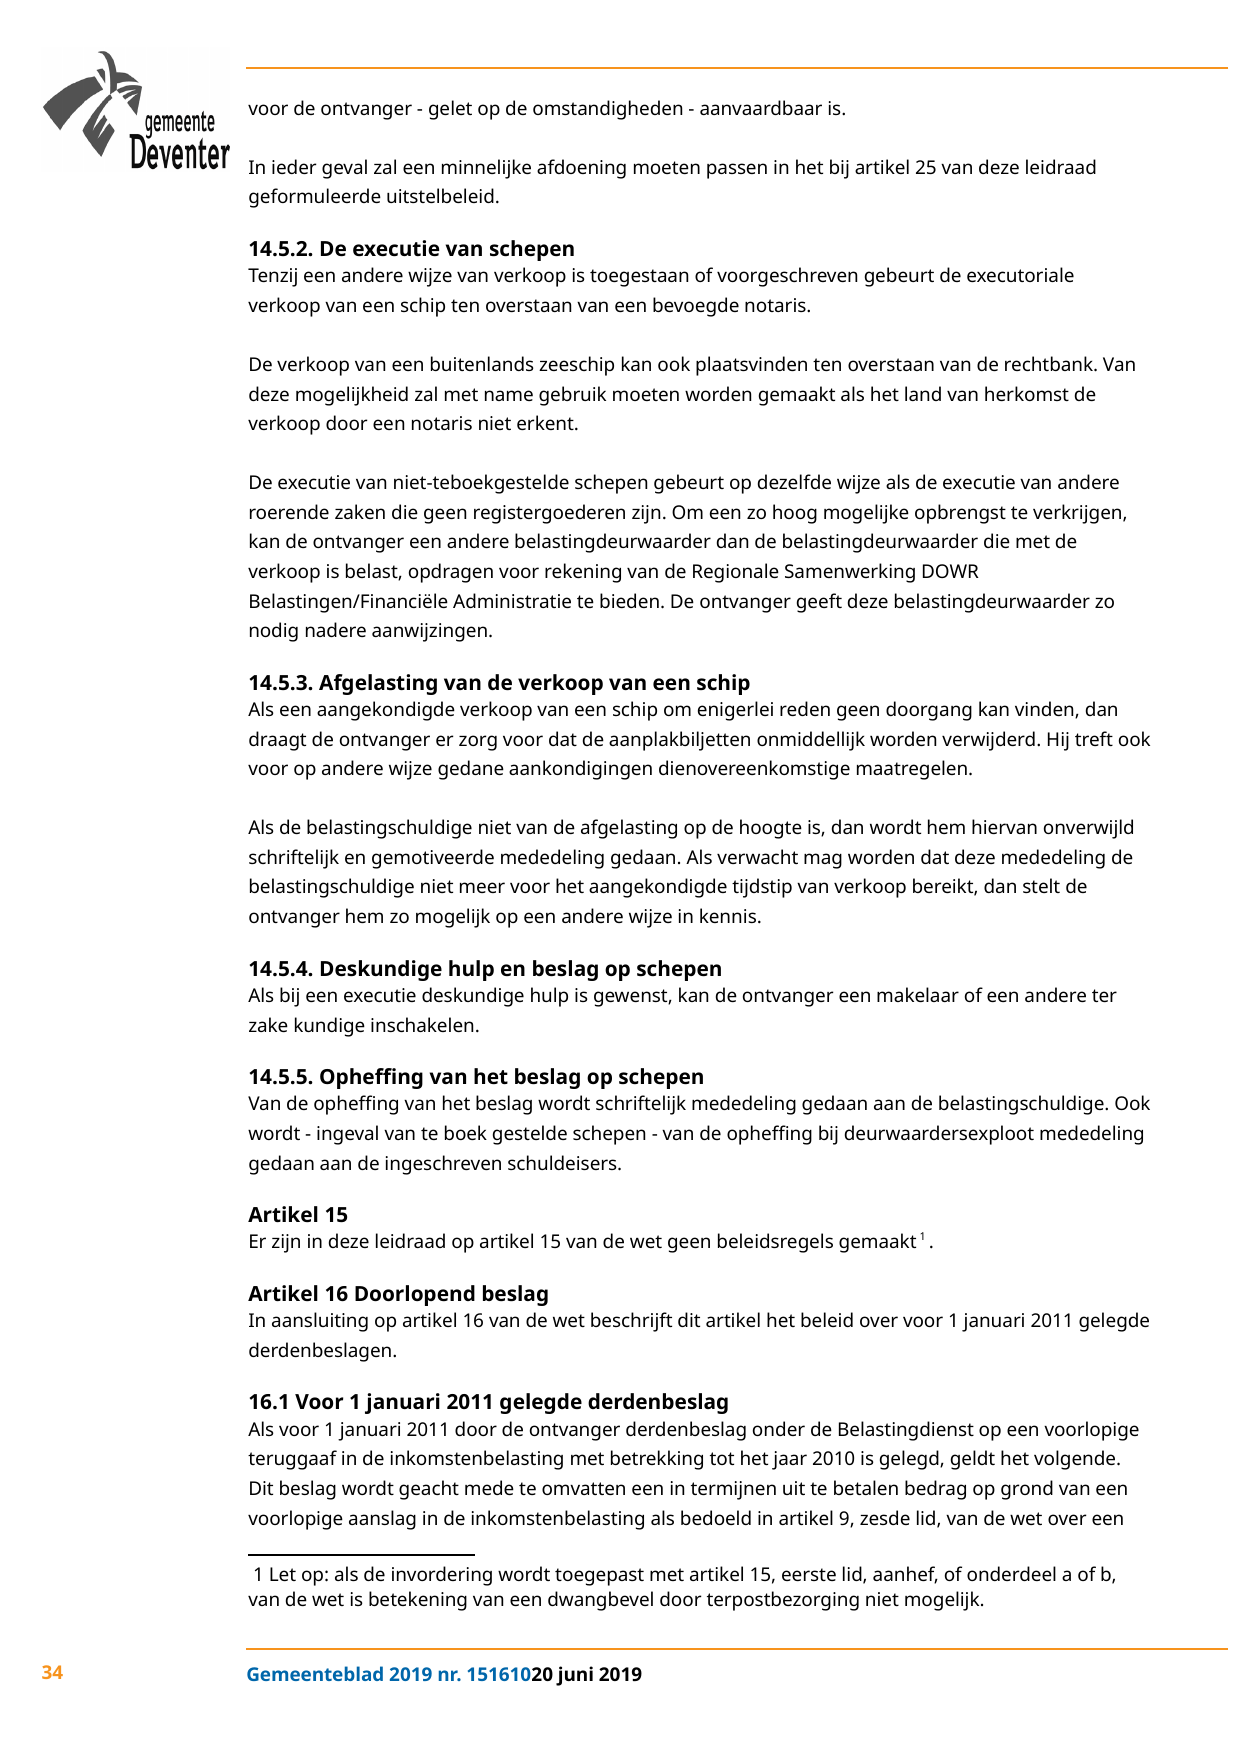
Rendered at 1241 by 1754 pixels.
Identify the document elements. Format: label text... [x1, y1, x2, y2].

text In ieder geval zal een minnelijke afdoening moeten passen in het bij artikel 25 van deze leidraad geformuleerde uitstelbeleid. [248, 154, 1152, 209]
text Artikel 15 [248, 1200, 1152, 1229]
text Artikel 16 Doorlopend beslag [248, 1279, 1152, 1307]
text Van de opheffing van het beslag wordt schriftelijk mededeling gedaan aan de belastingschuldige. Ook wordt - ingeval van te boek gestelde schepen - van de opheffing bij deurwaardersexploot mededeling gedaan aan de ingeschreven schuldeisers. [248, 1091, 1152, 1176]
text Als de belastingschuldige niet van de afgelasting op de hoogte is, dan wordt hem hiervan onverwijld schriftelijk en gemotiveerde mededeling gedaan. Als verwacht mag worden dat deze mededeling de belastingschuldige niet meer voor het aangekondigde tijdstip van verkoop bereikt, dan stelt de ontvanger hem zo mogelijk op een andere wijze in kennis. [248, 814, 1152, 929]
text 14.5.2. De executie van schepen [248, 234, 1152, 262]
text De verkoop van een buitenlands zeeschip kan ook plaatsvinden ten overstaan van de rechtbank. Van deze mogelijkheid zal met name gebruik moeten worden gemaakt als het land van herkomst de verkoop door een notaris niet erkent. [248, 351, 1152, 436]
text 14.5.5. Opheffing van het beslag op schepen [248, 1062, 1152, 1091]
text voor de ontvanger - gelet op de omstandigheden - aanvaardbaar is. [248, 95, 1152, 121]
text In aansluiting op artikel 16 van de wet beschrijft dit artikel het beleid over voor 1 januari 2011 gelegde derdenbeslagen. [248, 1307, 1152, 1363]
text 14.5.3. Afgelasting van de verkoop van een schip [248, 668, 1152, 696]
text Als voor 1 januari 2011 door de ontvanger derdenbeslag onder de Belastingdienst op een voorlopige teruggaaf in de inkomstenbelasting met betrekking tot het jaar 2010 is gelegd, geldt het volgende. Dit beslag wordt geacht mede te omvatten een in termijnen uit te betalen bedrag op grond van een voorlopige aanslag in de inkomstenbelasting als bedoeld in artikel 9, zesde lid, van de wet over een [248, 1416, 1152, 1530]
picture [41, 47, 231, 172]
text Tenzij een andere wijze van verkoop is toegestaan of voorgeschreven gebeurt de executoriale verkoop van een schip ten overstaan van een bevoegde notaris. [248, 262, 1152, 318]
text Als bij een executie deskundige hulp is gewenst, kan de ontvanger een makelaar of een andere ter zake kundige inschakelen. [248, 982, 1152, 1037]
text Let op: als de invordering wordt toegepast met artikel 15, eerste lid, aanhef, of onderdeel a of b, van de wet is betekening van een dwangbevel door terpostbezorging niet mogelijk. [248, 1561, 1152, 1612]
text Als een aangekondigde verkoop van een schip om enigerlei reden geen doorgang kan vinden, dan draagt de ontvanger er zorg voor dat de aanplakbiljetten onmiddellijk worden verwijderd. Hij treft ook voor op andere wijze gedane aankondigingen dienovereenkomstige maatregelen. [248, 696, 1152, 781]
text De executie van niet-teboekgestelde schepen gebeurt op dezelfde wijze als de executie van andere roerende zaken die geen registergoederen zijn. Om een zo hoog mogelijke opbrengst te verkrijgen, kan de ontvanger een andere belastingdeurwaarder dan de belastingdeurwaarder die met de verkoop is belast, opdragen voor rekening van de Regionale Samenwerking DOWR Belastingen/Financiële Administratie te bieden. De ontvanger geeft deze belastingdeurwaarder zo nodig nadere aanwijzingen. [248, 469, 1152, 643]
text 16.1 Voor 1 januari 2011 gelegde derdenbeslag [248, 1387, 1152, 1416]
text 14.5.4. Deskundige hulp en beslag op schepen [248, 954, 1152, 982]
text Er zijn in deze leidraad op artikel 15 van de wet geen beleidsregels gemaakt. [248, 1229, 1152, 1254]
